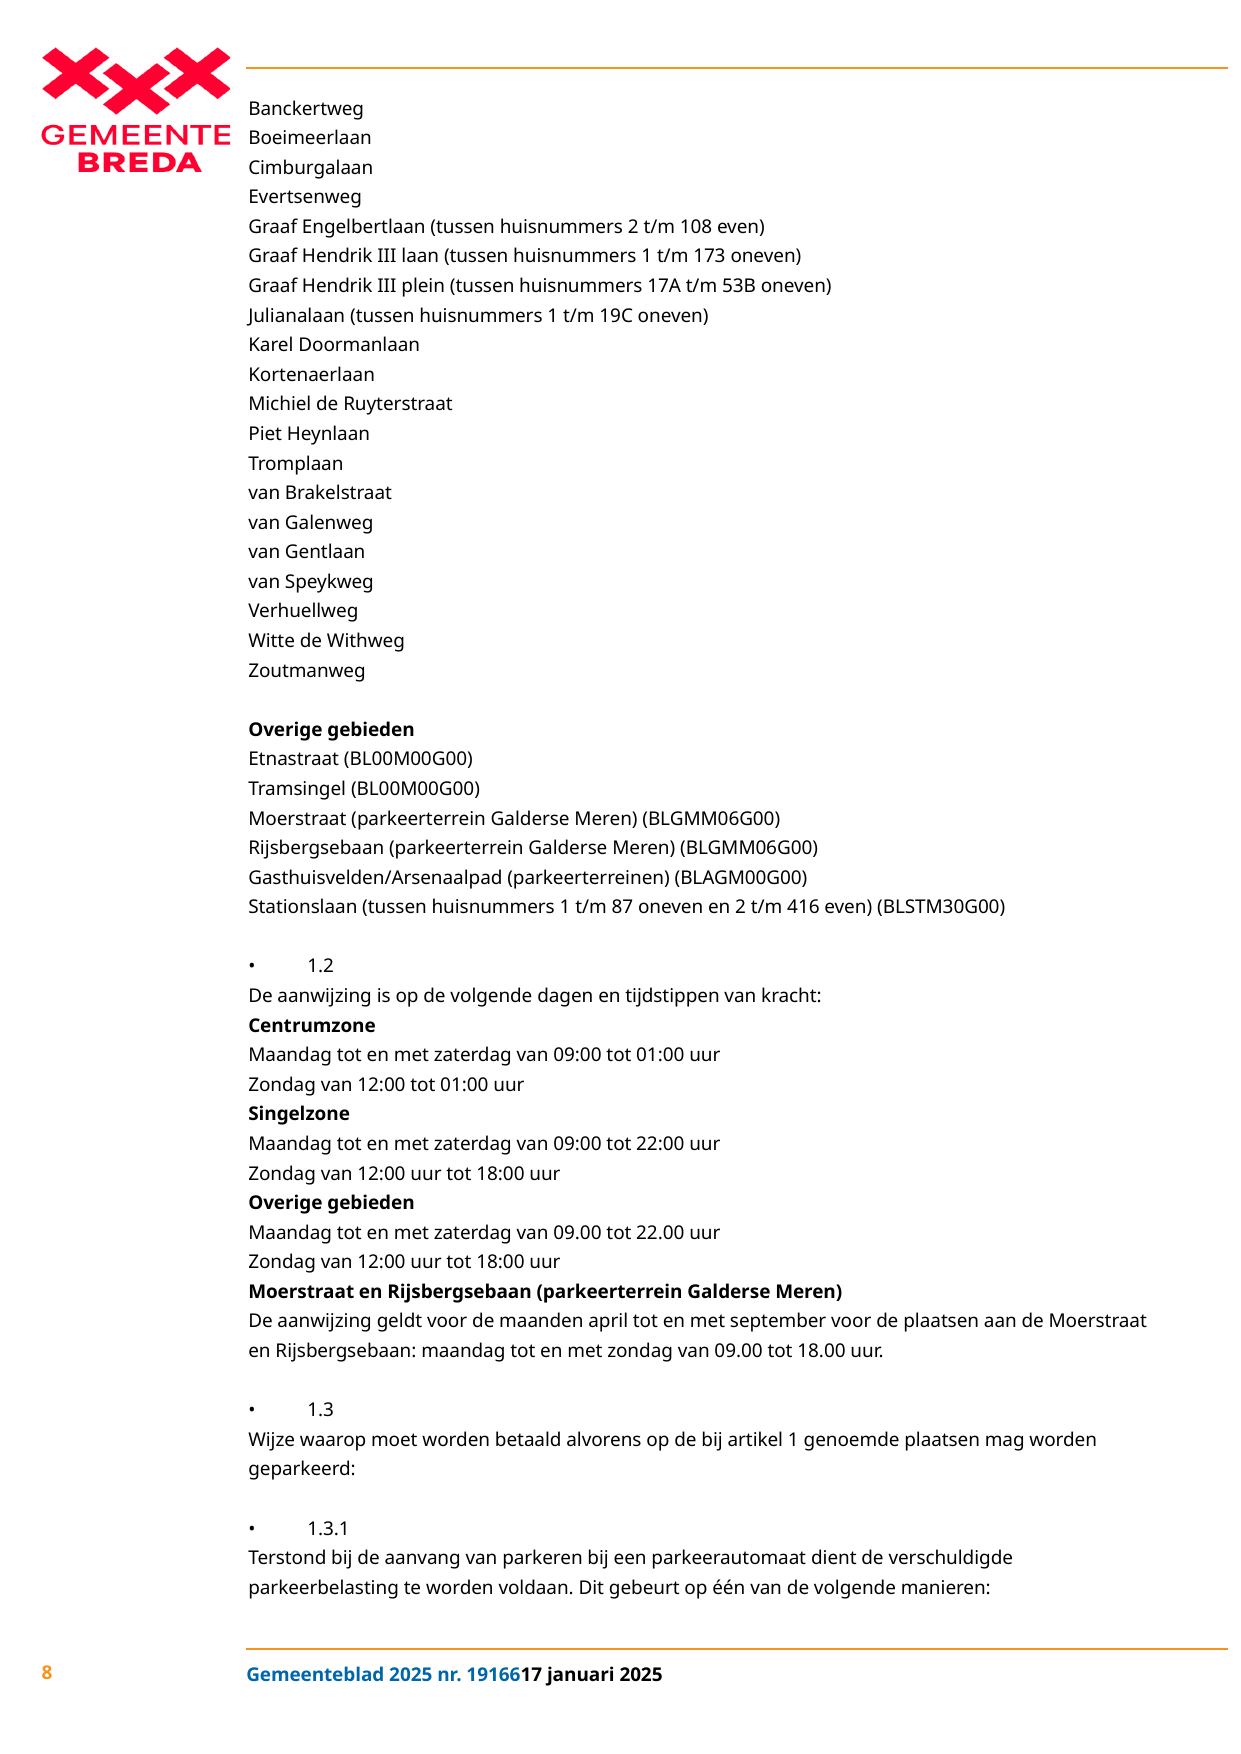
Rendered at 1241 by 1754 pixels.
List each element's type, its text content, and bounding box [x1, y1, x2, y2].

text Evertsenweg [248, 183, 1152, 209]
list 1.3.1 [248, 1515, 1152, 1541]
text Julianalaan (tussen huisnummers 1 t/m 19C oneven) [248, 302, 1152, 328]
text van Speykweg [248, 568, 1152, 594]
text Zoutmanweg [248, 657, 1152, 683]
text Overige gebieden [248, 716, 1152, 742]
text Gasthuisvelden/Arsenaalpad (parkeerterreinen) (BLAGM00G00) [248, 864, 1152, 890]
text van Gentlaan [248, 538, 1152, 564]
text Zondag van 12:00 tot 01:00 uur [248, 1071, 1152, 1097]
text De aanwijzing geldt voor de maanden april tot en met september voor de plaatsen aan de Moerstraat en Rijsbergsebaan: maandag tot en met zondag van 09.00 tot 18.00 uur. [248, 1308, 1152, 1363]
text Etnastraat (BL00M00G00) [248, 746, 1152, 771]
text Witte de Withweg [248, 627, 1152, 653]
text Michiel de Ruyterstraat [248, 391, 1152, 416]
text Maandag tot en met zaterdag van 09:00 tot 22:00 uur [248, 1130, 1152, 1156]
text Graaf Engelbertlaan (tussen huisnummers 2 t/m 108 even) [248, 213, 1152, 239]
text Wijze waarop moet worden betaald alvorens op de bij artikel 1 genoemde plaatsen mag worden geparkeerd: [248, 1426, 1152, 1481]
list 1.2 [248, 953, 1152, 978]
text van Brakelstraat [248, 479, 1152, 505]
text Piet Heynlaan [248, 420, 1152, 446]
text Zondag van 12:00 uur tot 18:00 uur [248, 1160, 1152, 1186]
text Singelzone [248, 1101, 1152, 1126]
text Maandag tot en met zaterdag van 09.00 tot 22.00 uur [248, 1219, 1152, 1245]
text Cimburgalaan [248, 154, 1152, 180]
picture [41, 47, 231, 172]
text Boeimeerlaan [248, 124, 1152, 150]
text Zondag van 12:00 uur tot 18:00 uur [248, 1248, 1152, 1274]
text Stationslaan (tussen huisnummers 1 t/m 87 oneven en 2 t/m 416 even) (BLSTM30G00) [248, 893, 1152, 919]
text Moerstraat en Rijsbergsebaan (parkeerterrein Galderse Meren) [248, 1278, 1152, 1304]
list 1.3 [248, 1396, 1152, 1422]
text Graaf Hendrik III laan (tussen huisnummers 1 t/m 173 oneven) [248, 243, 1152, 268]
text Terstond bij de aanvang van parkeren bij een parkeerautomaat dient de verschuldigde parkeerbelasting te worden voldaan. Dit gebeurt op één van de volgende manieren: [248, 1544, 1152, 1600]
text Tromplaan [248, 450, 1152, 476]
text Verhuellweg [248, 598, 1152, 623]
text Kortenaerlaan [248, 361, 1152, 387]
text Graaf Hendrik III plein (tussen huisnummers 17A t/m 53B oneven) [248, 272, 1152, 298]
text van Galenweg [248, 509, 1152, 535]
text Maandag tot en met zaterdag van 09:00 tot 01:00 uur [248, 1041, 1152, 1067]
text Karel Doormanlaan [248, 331, 1152, 357]
text Banckertweg [248, 95, 1152, 121]
text Rijsbergsebaan (parkeerterrein Galderse Meren) (BLGMM06G00) [248, 834, 1152, 860]
text Moerstraat (parkeerterrein Galderse Meren) (BLGMM06G00) [248, 805, 1152, 831]
text Overige gebieden [248, 1189, 1152, 1215]
text Centrumzone [248, 1012, 1152, 1038]
text De aanwijzing is op de volgende dagen en tijdstippen van kracht: [248, 982, 1152, 1008]
text Tramsingel (BL00M00G00) [248, 775, 1152, 801]
